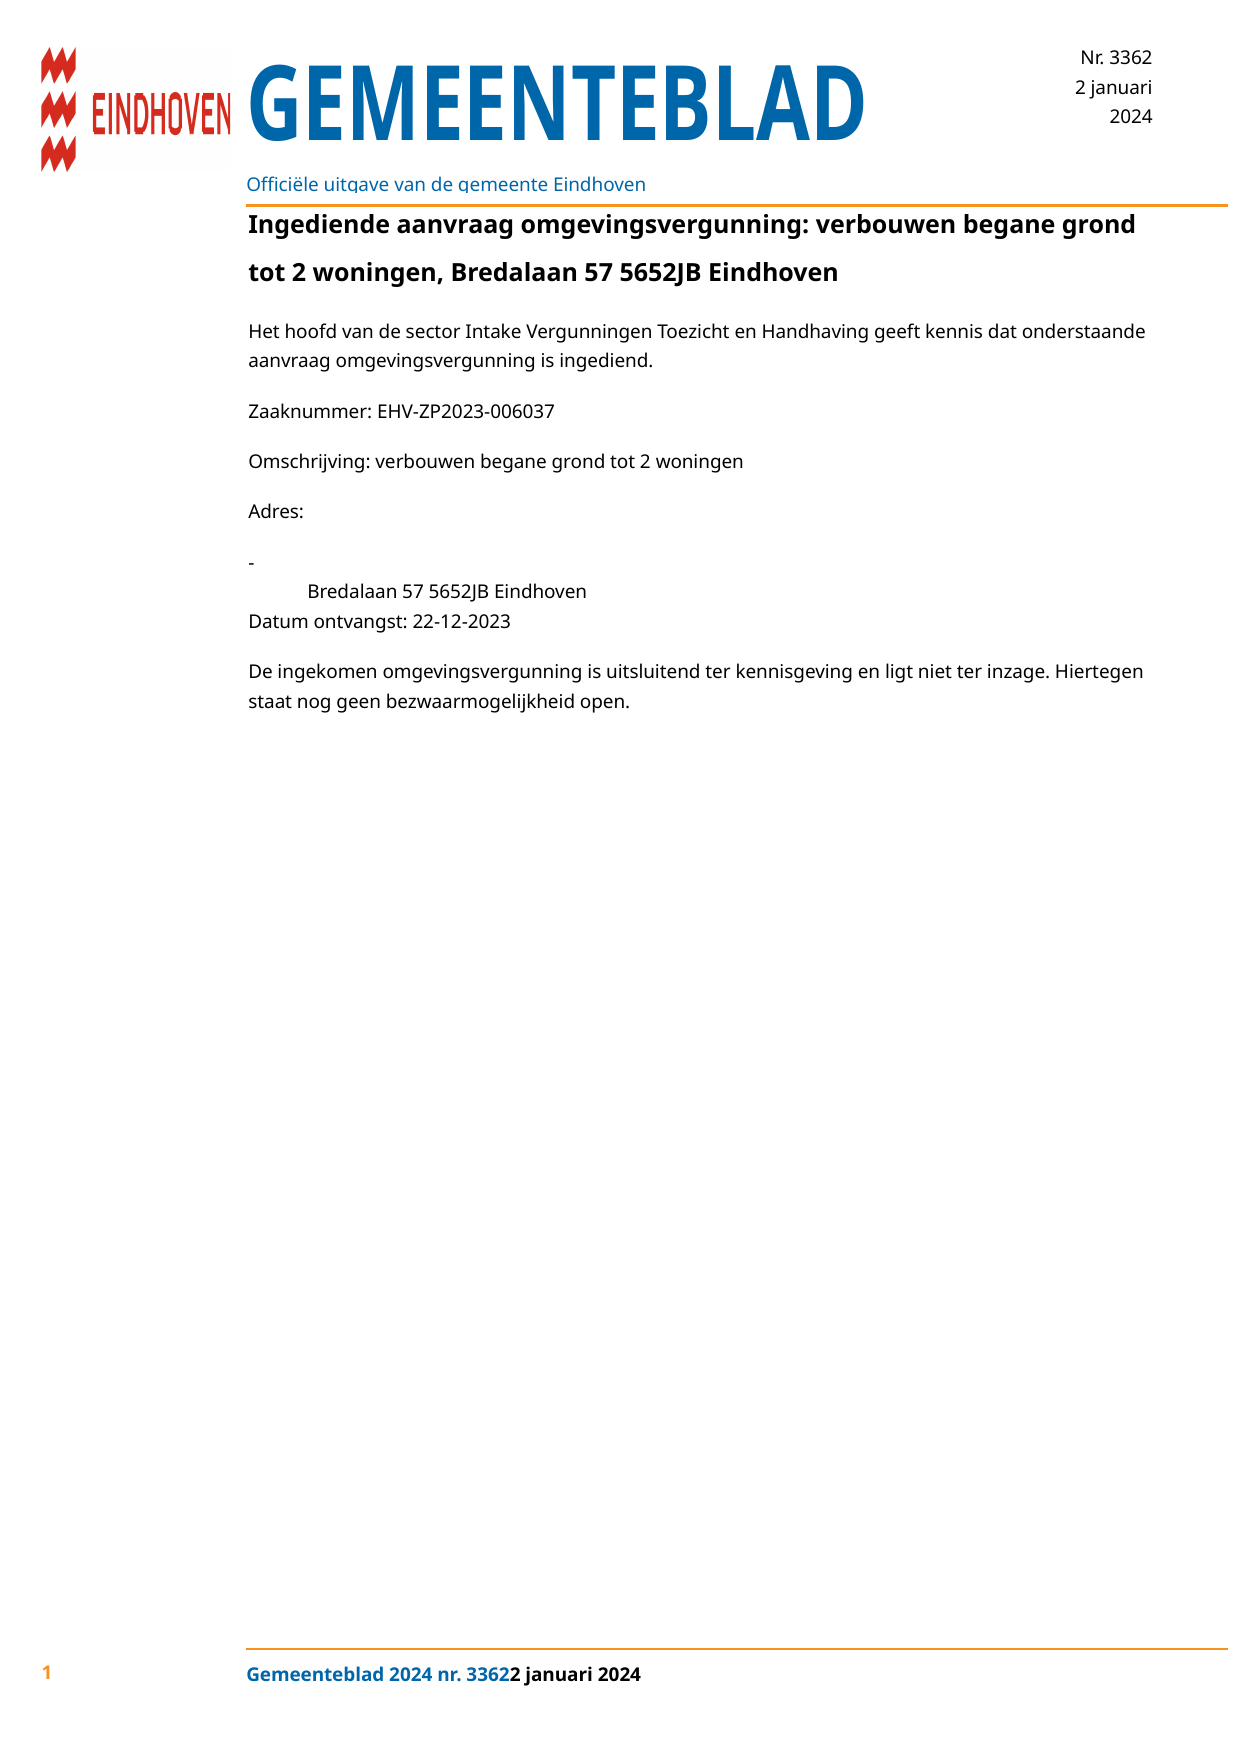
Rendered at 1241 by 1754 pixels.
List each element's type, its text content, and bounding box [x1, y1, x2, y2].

text Het hoofd van de sector Intake Vergunningen Toezicht en Handhaving geeft kennis dat onderstaande aanvraag omgevingsvergunning is ingediend. [248, 318, 1152, 373]
text De ingekomen omgevingsvergunning is uitsluitend ter kennisgeving en ligt niet ter inzage. Hiertegen staat nog geen bezwaarmogelijkheid open. [248, 659, 1152, 714]
text Zaaknummer: EHV-ZP2023-006037 [248, 398, 1152, 424]
text Adres: [248, 499, 1152, 524]
list Bredalaan 57 5652JB Eindhoven [248, 579, 1152, 604]
text Datum ontvangst: 22-12-2023 [248, 608, 1152, 634]
text Omschrijving: verbouwen begane grond tot 2 woningen [248, 448, 1152, 474]
text Ingediende aanvraag omgevingsvergunning: verbouwen begane grond tot 2 woningen, Bredalaan 57 5652JB Eindhoven [248, 207, 1152, 288]
picture [41, 47, 231, 172]
